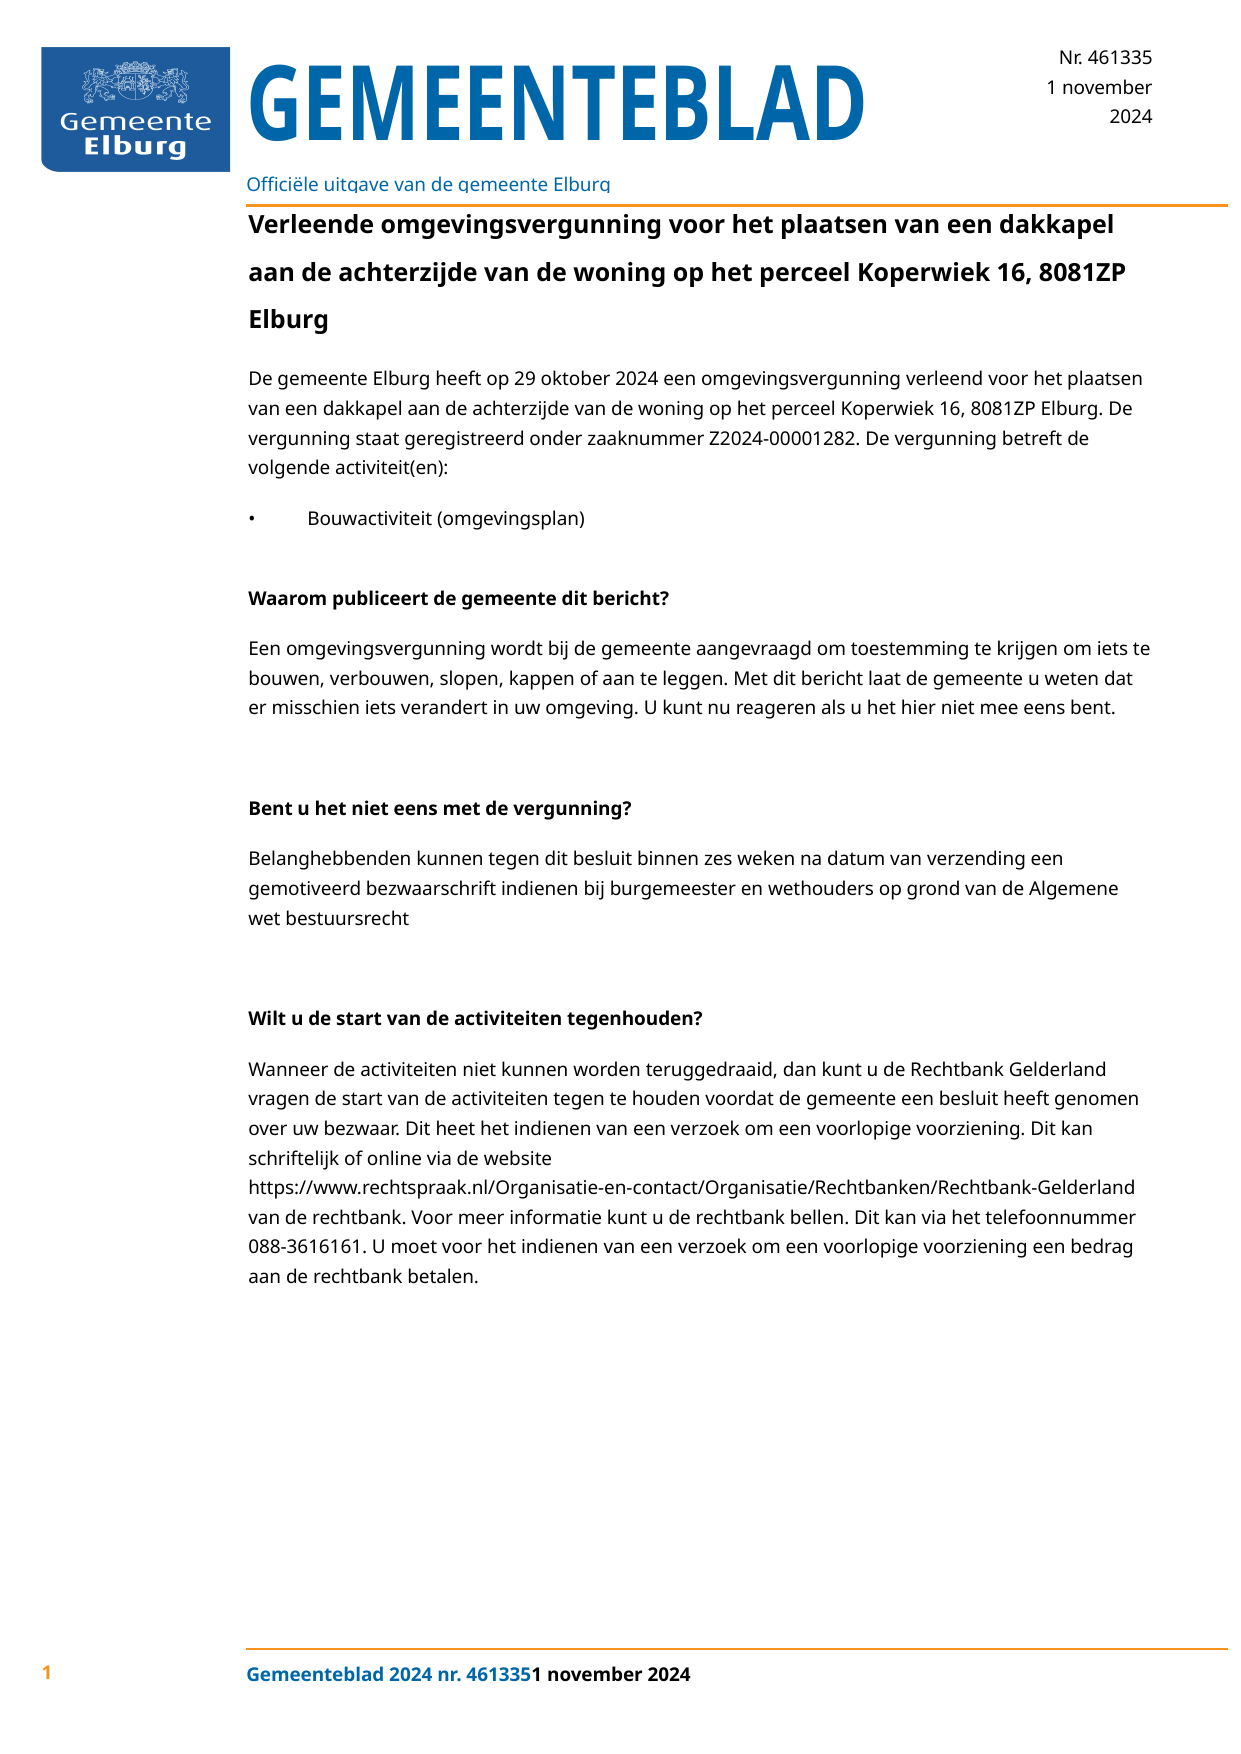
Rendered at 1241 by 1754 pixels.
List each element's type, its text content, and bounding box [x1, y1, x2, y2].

list Bouwactiviteit (omgevingsplan) [248, 505, 1152, 530]
text Wilt u de start van de activiteiten tegenhouden? [248, 1006, 1152, 1031]
text Belanghebbenden kunnen tegen dit besluit binnen zes weken na datum van verzending een gemotiveerd bezwaarschrift indienen bij burgemeester en wethouders op grond van de Algemene wet bestuursrecht [248, 846, 1152, 930]
text Een omgevingsvergunning wordt bij de gemeente aangevraagd om toestemming te krijgen om iets te bouwen, verbouwen, slopen, kappen of aan te leggen. Met dit bericht laat de gemeente u weten dat er misschien iets verandert in uw omgeving. U kunt nu reageren als u het hier niet mee eens bent. [248, 635, 1152, 720]
text Wanneer de activiteiten niet kunnen worden teruggedraaid, dan kunt u de Rechtbank Gelderland vragen de start van de activiteiten tegen te houden voordat de gemeente een besluit heeft genomen over uw bezwaar. Dit heet het indienen van een verzoek om een voorlopige voorziening. Dit kan schriftelijk of online via de website https://www.rechtspraak.nl/Organisatie-en-contact/Organisatie/Rechtbanken/Rechtbank-Gelderland van de rechtbank. Voor meer informatie kunt u de rechtbank bellen. Dit kan via het telefoonnummer 088-3616161. U moet voor het indienen van een verzoek om een voorlopige voorziening een bedrag aan de rechtbank betalen. [248, 1056, 1152, 1289]
picture [41, 47, 231, 172]
text Waarom publiceert de gemeente dit bericht? [248, 585, 1152, 610]
text Verleende omgevingsvergunning voor het plaatsen van een dakkapel aan de achterzijde van de woning op het perceel Koperwiek 16, 8081ZP Elburg [248, 207, 1152, 336]
text De gemeente Elburg heeft op 29 oktober 2024 een omgevingsvergunning verleend voor het plaatsen van een dakkapel aan de achterzijde van de woning op het perceel Koperwiek 16, 8081ZP Elburg. De vergunning staat geregistreerd onder zaaknummer Z2024-00001282. De vergunning betreft de volgende activiteit(en): [248, 366, 1152, 480]
text Bent u het niet eens met de vergunning? [248, 795, 1152, 821]
